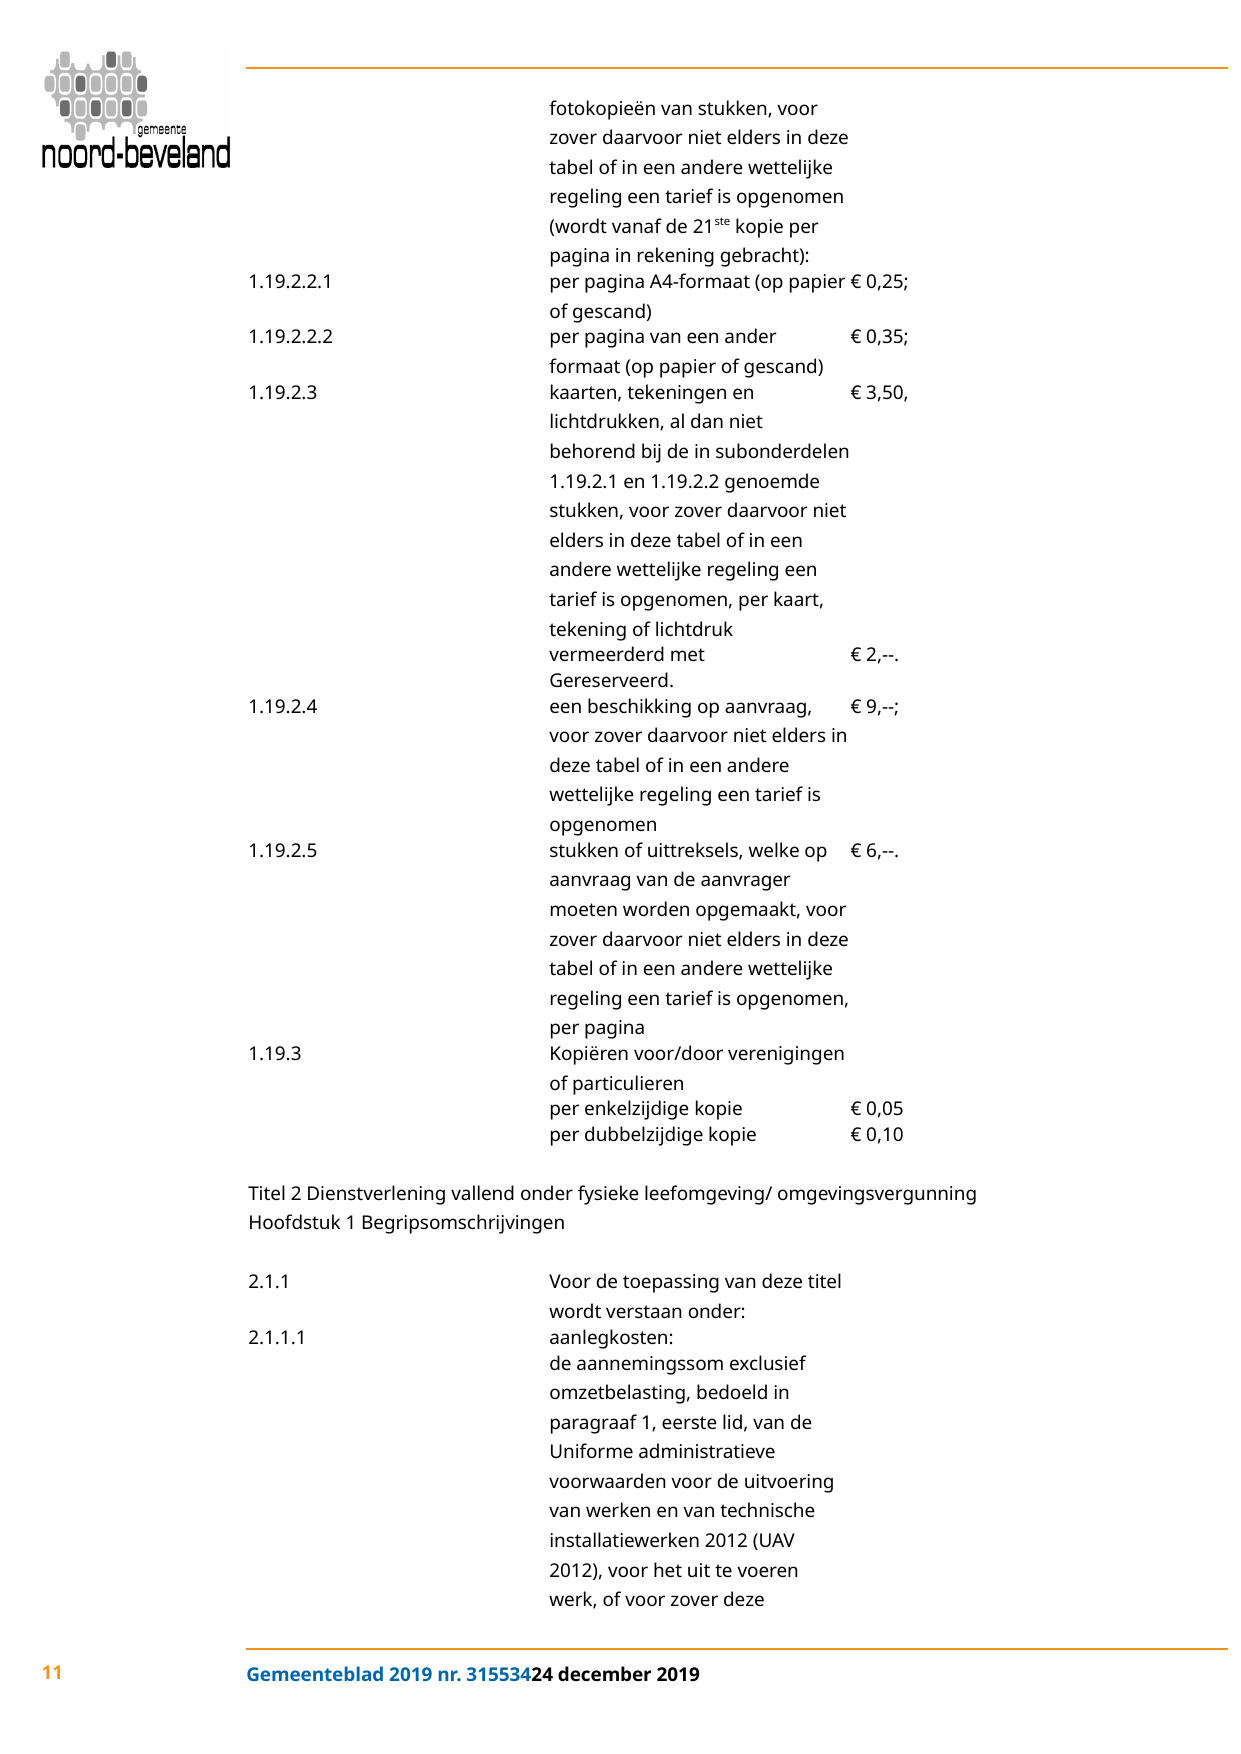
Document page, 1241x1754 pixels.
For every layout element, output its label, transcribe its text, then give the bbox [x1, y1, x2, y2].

table_cell per enkelzijdige kopie [549, 1096, 850, 1121]
table_cell € 0,05 [850, 1096, 1152, 1121]
table_cell 1.19.2.3 [248, 379, 549, 641]
table_cell 1.19.2.5 [248, 837, 549, 1040]
table_header Voor de toepassing van deze titel wordt verstaan onder: [549, 1269, 850, 1324]
table_cell [248, 1121, 549, 1147]
table_cell [850, 1350, 1152, 1612]
table_cell [850, 667, 1152, 693]
table_cell [248, 95, 549, 268]
table_cell de aannemingssom exclusief omzetbelasting, bedoeld in paragraaf 1, eerste lid, van de Uniforme administratieve voorwaarden voor de uitvoering van werken en van technische installatiewerken 2012 (UAV 2012), voor het uit te voeren werk, of voor zover deze [549, 1350, 850, 1612]
table_cell vermeerderd met [549, 641, 850, 667]
table_cell € 9,--; [850, 693, 1152, 837]
text Hoofdstuk 1 Begripsomschrijvingen [248, 1209, 1152, 1235]
table_cell per pagina A4-formaat (op papier of gescand) [549, 269, 850, 324]
table_cell € 0,10 [850, 1121, 1152, 1147]
table_cell [850, 1040, 1152, 1096]
table_cell € 3,50, [850, 379, 1152, 641]
table_cell 1.19.2.4 [248, 693, 549, 837]
table_cell [248, 641, 549, 667]
table_cell 1.19.2.2.2 [248, 324, 549, 379]
table_cell € 0,35; [850, 324, 1152, 379]
table_header [850, 1269, 1152, 1324]
table_cell kaarten, tekeningen en lichtdrukken, al dan niet behorend bij de in subonderdelen 1.19.2.1 en 1.19.2.2 genoemde stukken, voor zover daarvoor niet elders in deze tabel of in een andere wettelijke regeling een tarief is opgenomen, per kaart, tekening of lichtdruk [549, 379, 850, 641]
picture [41, 47, 231, 172]
table_cell een beschikking op aanvraag, voor zover daarvoor niet elders in deze tabel of in een andere wettelijke regeling een tarief is opgenomen [549, 693, 850, 837]
table_cell aanlegkosten: [549, 1324, 850, 1350]
table_header 2.1.1 [248, 1269, 549, 1324]
table_cell Kopiëren voor/door verenigingen of particulieren [549, 1040, 850, 1096]
table_cell € 6,--. [850, 837, 1152, 1040]
table_cell 2.1.1.1 [248, 1324, 549, 1350]
table_cell [248, 1096, 549, 1121]
table_cell stukken of uittreksels, welke op aanvraag van de aanvrager moeten worden opgemaakt, voor zover daarvoor niet elders in deze tabel of in een andere wettelijke regeling een tarief is opgenomen, per pagina [549, 837, 850, 1040]
table_cell [248, 1350, 549, 1612]
table_cell per pagina van een ander formaat (op papier of gescand) [549, 324, 850, 379]
table_cell per dubbelzijdige kopie [549, 1121, 850, 1147]
table_cell [248, 667, 549, 693]
table_cell [850, 1324, 1152, 1350]
table_cell € 0,25; [850, 269, 1152, 324]
table_cell 1.19.3 [248, 1040, 549, 1096]
table_cell fotokopieën van stukken, voor zover daarvoor niet elders in deze tabel of in een andere wettelijke regeling een tarief is opgenomen (wordt vanaf de 21ste kopie per pagina in rekening gebracht): [549, 95, 850, 268]
table_cell 1.19.2.2.1 [248, 269, 549, 324]
table_cell Gereserveerd. [549, 667, 850, 693]
text Titel 2 Dienstverlening vallend onder fysieke leefomgeving/ omgevingsvergunning [248, 1180, 1152, 1206]
table_cell € 2,--. [850, 641, 1152, 667]
table_cell [850, 95, 1152, 268]
